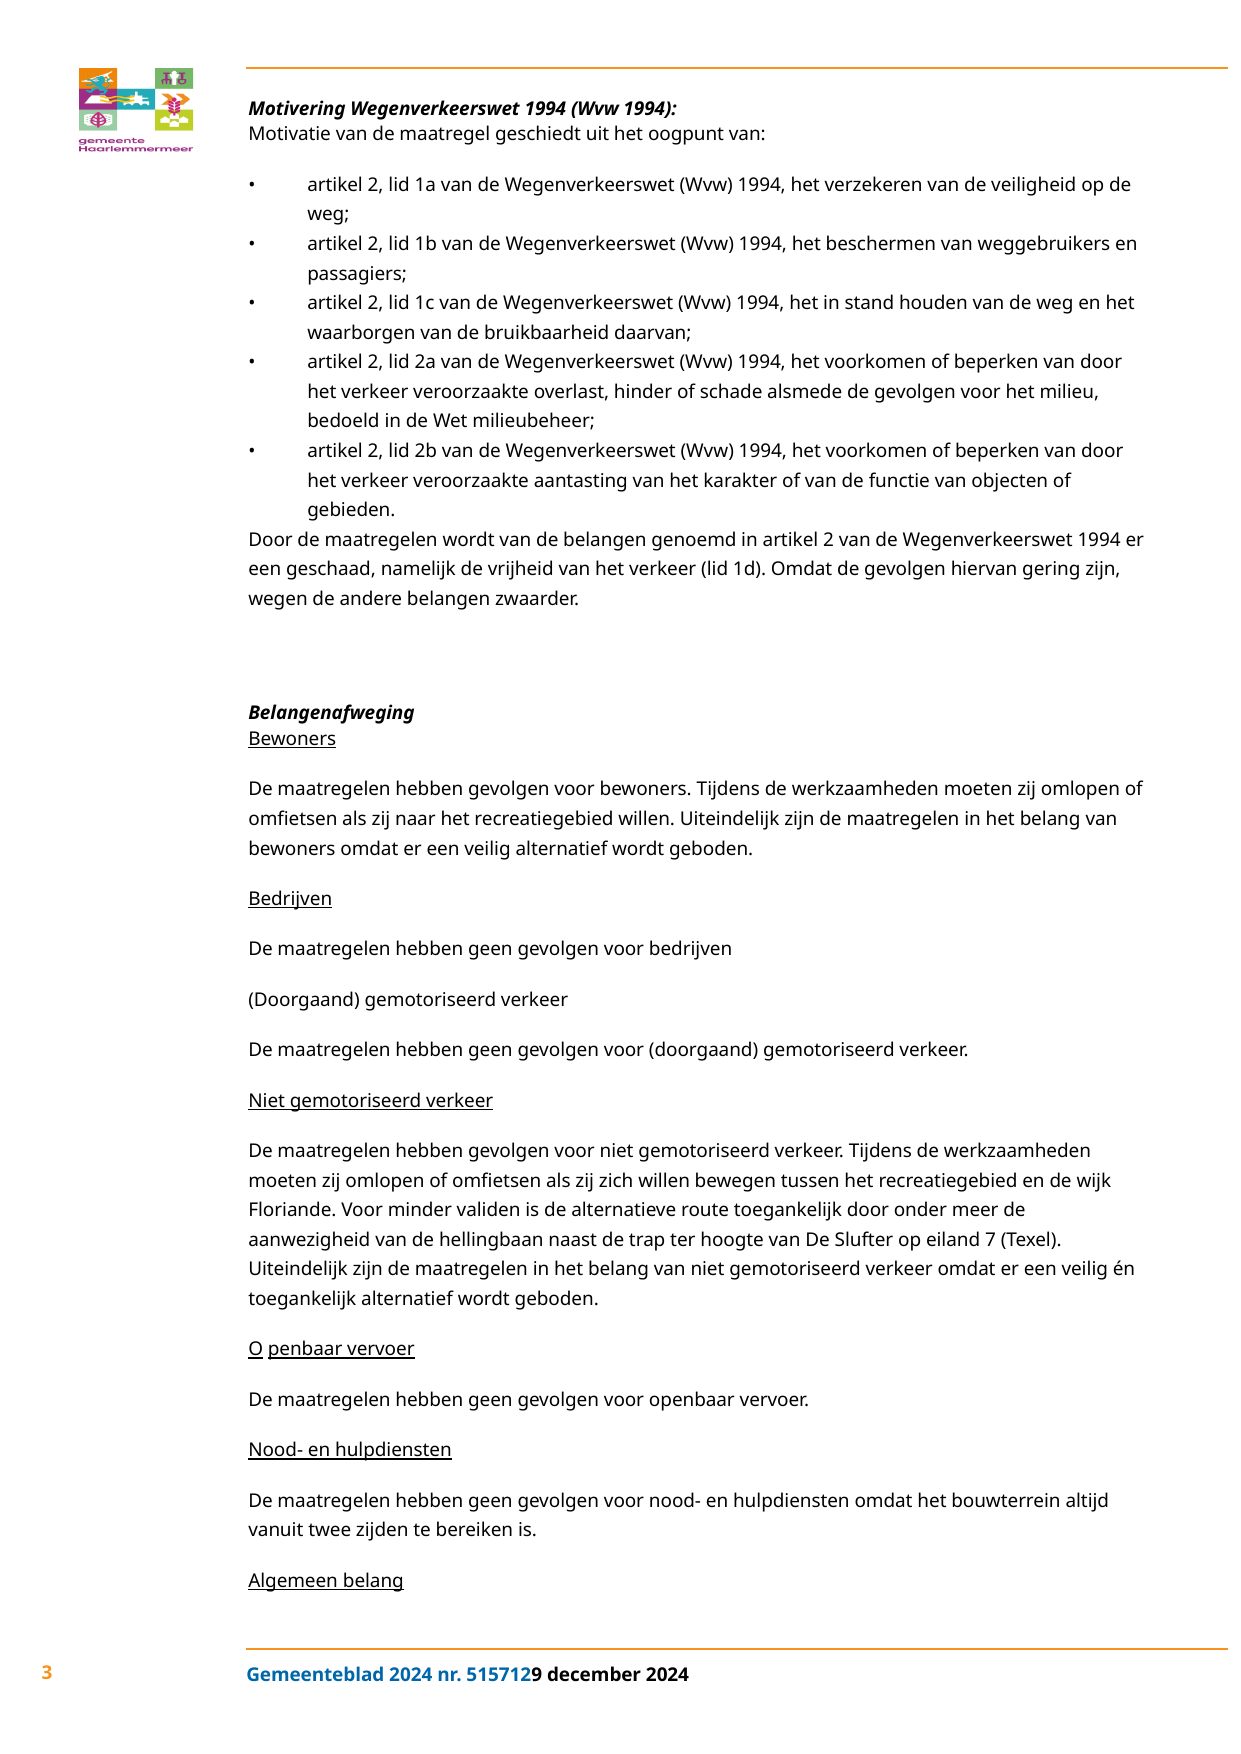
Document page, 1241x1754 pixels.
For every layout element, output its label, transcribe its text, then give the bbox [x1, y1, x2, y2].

text De maatregelen hebben geen gevolgen voor openbaar vervoer. [248, 1386, 1152, 1412]
text O penbaar vervoer [248, 1336, 1152, 1361]
text Belangenafweging [248, 699, 1152, 725]
text Motivatie van de maatregel geschiedt uit het oogpunt van: [248, 121, 1152, 146]
text De maatregelen hebben gevolgen voor bewoners. Tijdens de werkzaamheden moeten zij omlopen of omfietsen als zij naar het recreatiegebied willen. Uiteindelijk zijn de maatregelen in het belang van bewoners omdat er een veilig alternatief wordt geboden. [248, 776, 1152, 861]
text De maatregelen hebben geen gevolgen voor nood- en hulpdiensten omdat het bouwterrein altijd vanuit twee zijden te bereiken is. [248, 1487, 1152, 1542]
list artikel 2, lid 1c van de Wegenverkeerswet (Wvw) 1994, het in stand houden van de weg en het waarborgen van de bruikbaarheid daarvan; [248, 289, 1152, 344]
text De maatregelen hebben gevolgen voor niet gemotoriseerd verkeer. Tijdens de werkzaamheden moeten zij omlopen of omfietsen als zij zich willen bewegen tussen het recreatiegebied en de wijk Floriande. Voor minder validen is de alternatieve route toegankelijk door onder meer de aanwezigheid van de hellingbaan naast de trap ter hoogte van De Slufter op eiland 7 (Texel). Uiteindelijk zijn de maatregelen in het belang van niet gemotoriseerd verkeer omdat er een veilig én toegankelijk alternatief wordt geboden. [248, 1137, 1152, 1311]
list artikel 2, lid 1b van de Wegenverkeerswet (Wvw) 1994, het beschermen van weggebruikers en passagiers; [248, 230, 1152, 285]
list artikel 2, lid 2a van de Wegenverkeerswet (Wvw) 1994, het voorkomen of beperken van door het verkeer veroorzaakte overlast, hinder of schade alsmede de gevolgen voor het milieu, bedoeld in de Wet milieubeheer; [248, 348, 1152, 433]
text Niet gemotoriseerd verkeer [248, 1087, 1152, 1113]
text De maatregelen hebben geen gevolgen voor (doorgaand) gemotoriseerd verkeer. [248, 1036, 1152, 1062]
text Algemeen belang [248, 1567, 1152, 1593]
text De maatregelen hebben geen gevolgen voor bedrijven [248, 936, 1152, 961]
text Door de maatregelen wordt van de belangen genoemd in artikel 2 van de Wegenverkeerswet 1994 er een geschaad, namelijk de vrijheid van het verkeer (lid 1d). Omdat de gevolgen hiervan gering zijn, wegen de andere belangen zwaarder. [248, 526, 1152, 611]
text (Doorgaand) gemotoriseerd verkeer [248, 986, 1152, 1012]
text Nood- en hulpdiensten [248, 1436, 1152, 1462]
list artikel 2, lid 1a van de Wegenverkeerswet (Wvw) 1994, het verzekeren van de veiligheid op de weg; [248, 171, 1152, 226]
text Bewoners [248, 725, 1152, 751]
list artikel 2, lid 2b van de Wegenverkeerswet (Wvw) 1994, het voorkomen of beperken van door het verkeer veroorzaakte aantasting van het karakter of van de functie van objecten of gebieden. [248, 437, 1152, 522]
text Bedrijven [248, 885, 1152, 911]
text Motivering Wegenverkeerswet 1994 (Wvw 1994): [248, 95, 1152, 121]
picture [41, 47, 231, 172]
